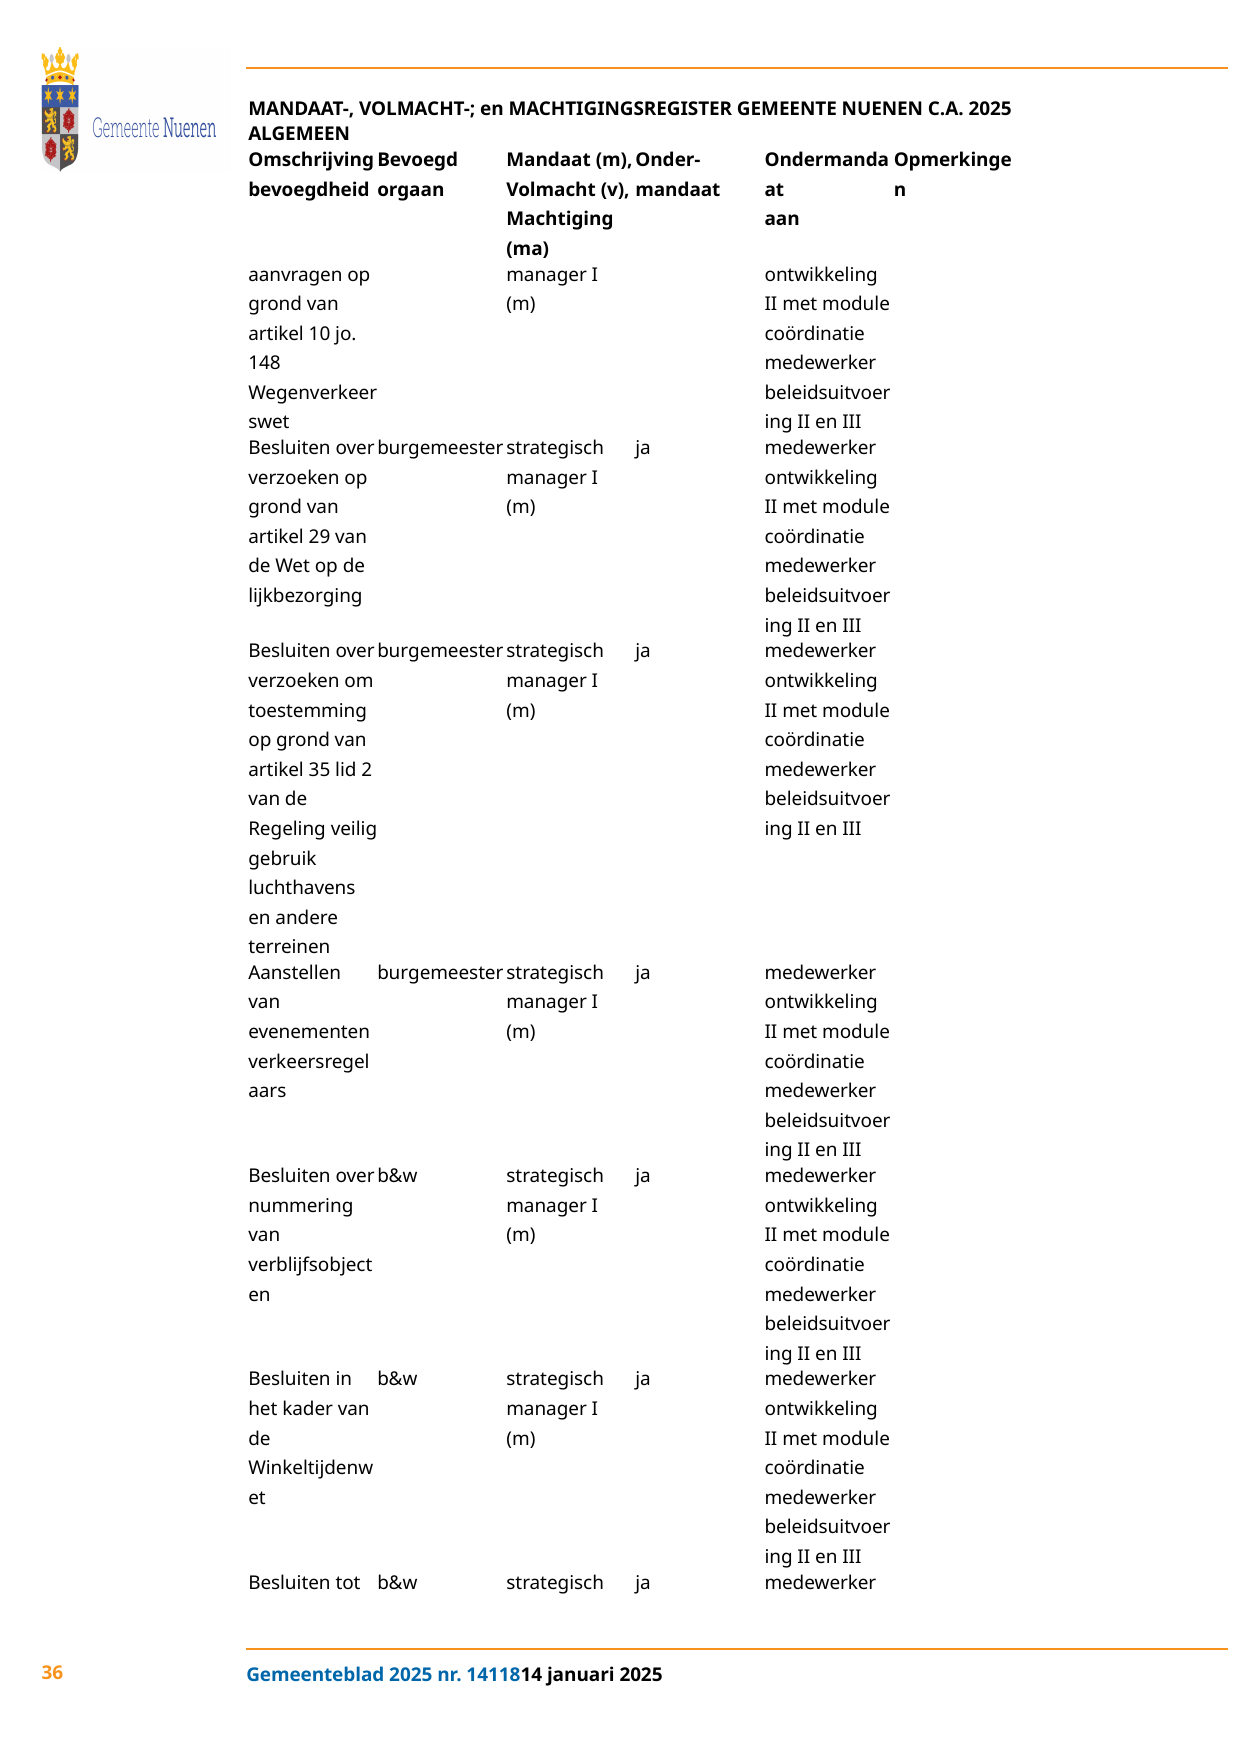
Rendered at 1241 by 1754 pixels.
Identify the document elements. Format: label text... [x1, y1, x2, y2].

table_cell [894, 1163, 1022, 1366]
table_cell strategisch manager I (m) [506, 1366, 635, 1569]
table_cell aanvragen op grond van artikel 10 jo. 148 Wegenverkeerswet [248, 261, 377, 434]
picture [41, 47, 231, 172]
table_cell strategisch manager I (m) [506, 434, 635, 638]
table_cell Opmerkingen [894, 146, 1022, 261]
table_cell [894, 434, 1022, 638]
table_cell Besluiten over nummering van verblijfsobjecten [248, 1163, 377, 1366]
table_cell [894, 959, 1022, 1162]
table_cell ontwikkeling II met module coördinatie medewerker beleidsuitvoering II en III [764, 261, 893, 434]
table_cell Besluiten tot [248, 1569, 377, 1594]
table_cell [635, 261, 764, 434]
table_cell [1023, 261, 1152, 434]
table_cell b&w [377, 1366, 506, 1569]
table_cell manager I (m) [506, 261, 635, 434]
table_cell Onder-mandaat [635, 146, 764, 261]
table_cell Omschrijving bevoegdheid [248, 146, 377, 261]
table_cell [894, 261, 1022, 434]
table_cell [894, 1569, 1022, 1594]
table_cell Besluiten in het kader van de Winkeltijdenwet [248, 1366, 377, 1569]
table_cell medewerker ontwikkeling II met module coördinatie medewerker beleidsuitvoering II en III [764, 1163, 893, 1366]
table_cell medewerker [764, 1569, 893, 1594]
table_cell ja [635, 434, 764, 638]
table_cell strategisch [506, 1569, 635, 1594]
table_cell Aanstellen van evenementenverkeersregelaars [248, 959, 377, 1162]
table_cell [1023, 1366, 1152, 1569]
table_cell Mandaat (m), Volmacht (v), Machtiging (ma) [506, 146, 635, 261]
table_cell [1023, 434, 1152, 638]
table_cell ja [635, 638, 764, 959]
table_cell [1023, 1163, 1152, 1366]
table_cell medewerker ontwikkeling II met module coördinatie medewerker beleidsuitvoering II en III [764, 434, 893, 638]
table_cell ALGEMEEN [248, 121, 1152, 146]
table_cell [1023, 146, 1152, 261]
table_cell [894, 638, 1022, 959]
table_cell Bevoegd orgaan [377, 146, 506, 261]
table_cell [377, 261, 506, 434]
table_cell ja [635, 1569, 764, 1594]
table_cell [1023, 1569, 1152, 1594]
table_cell burgemeester [377, 638, 506, 959]
table_cell medewerker ontwikkeling II met module coördinatie medewerker beleidsuitvoering II en III [764, 638, 893, 959]
table_cell Besluiten over verzoeken op grond van artikel 29 van de Wet op de lijkbezorging [248, 434, 377, 638]
table_cell Besluiten over verzoeken om toestemming op grond van artikel 35 lid 2 van de Regeling veilig gebruik luchthavens en andere terreinen [248, 638, 377, 959]
table_cell strategisch manager I (m) [506, 1163, 635, 1366]
table_cell strategisch manager I (m) [506, 638, 635, 959]
table_cell [1023, 959, 1152, 1162]
table_cell b&w [377, 1569, 506, 1594]
table_cell burgemeester [377, 434, 506, 638]
table_cell medewerker ontwikkeling II met module coördinatie medewerker beleidsuitvoering II en III [764, 959, 893, 1162]
table_cell medewerker ontwikkeling II met module coördinatie medewerker beleidsuitvoering II en III [764, 1366, 893, 1569]
table_header MANDAAT-, VOLMACHT-; en MACHTIGINGSREGISTER GEMEENTE NUENEN C.A. 2025 [248, 95, 1152, 121]
table_cell [894, 1366, 1022, 1569]
table_cell strategisch manager I (m) [506, 959, 635, 1162]
table_cell ja [635, 1163, 764, 1366]
table_cell ja [635, 1366, 764, 1569]
table_cell burgemeester [377, 959, 506, 1162]
table_cell b&w [377, 1163, 506, 1366]
table_cell [1023, 638, 1152, 959]
table_cell ja [635, 959, 764, 1162]
table_cell Ondermandaat aan [764, 146, 893, 261]
